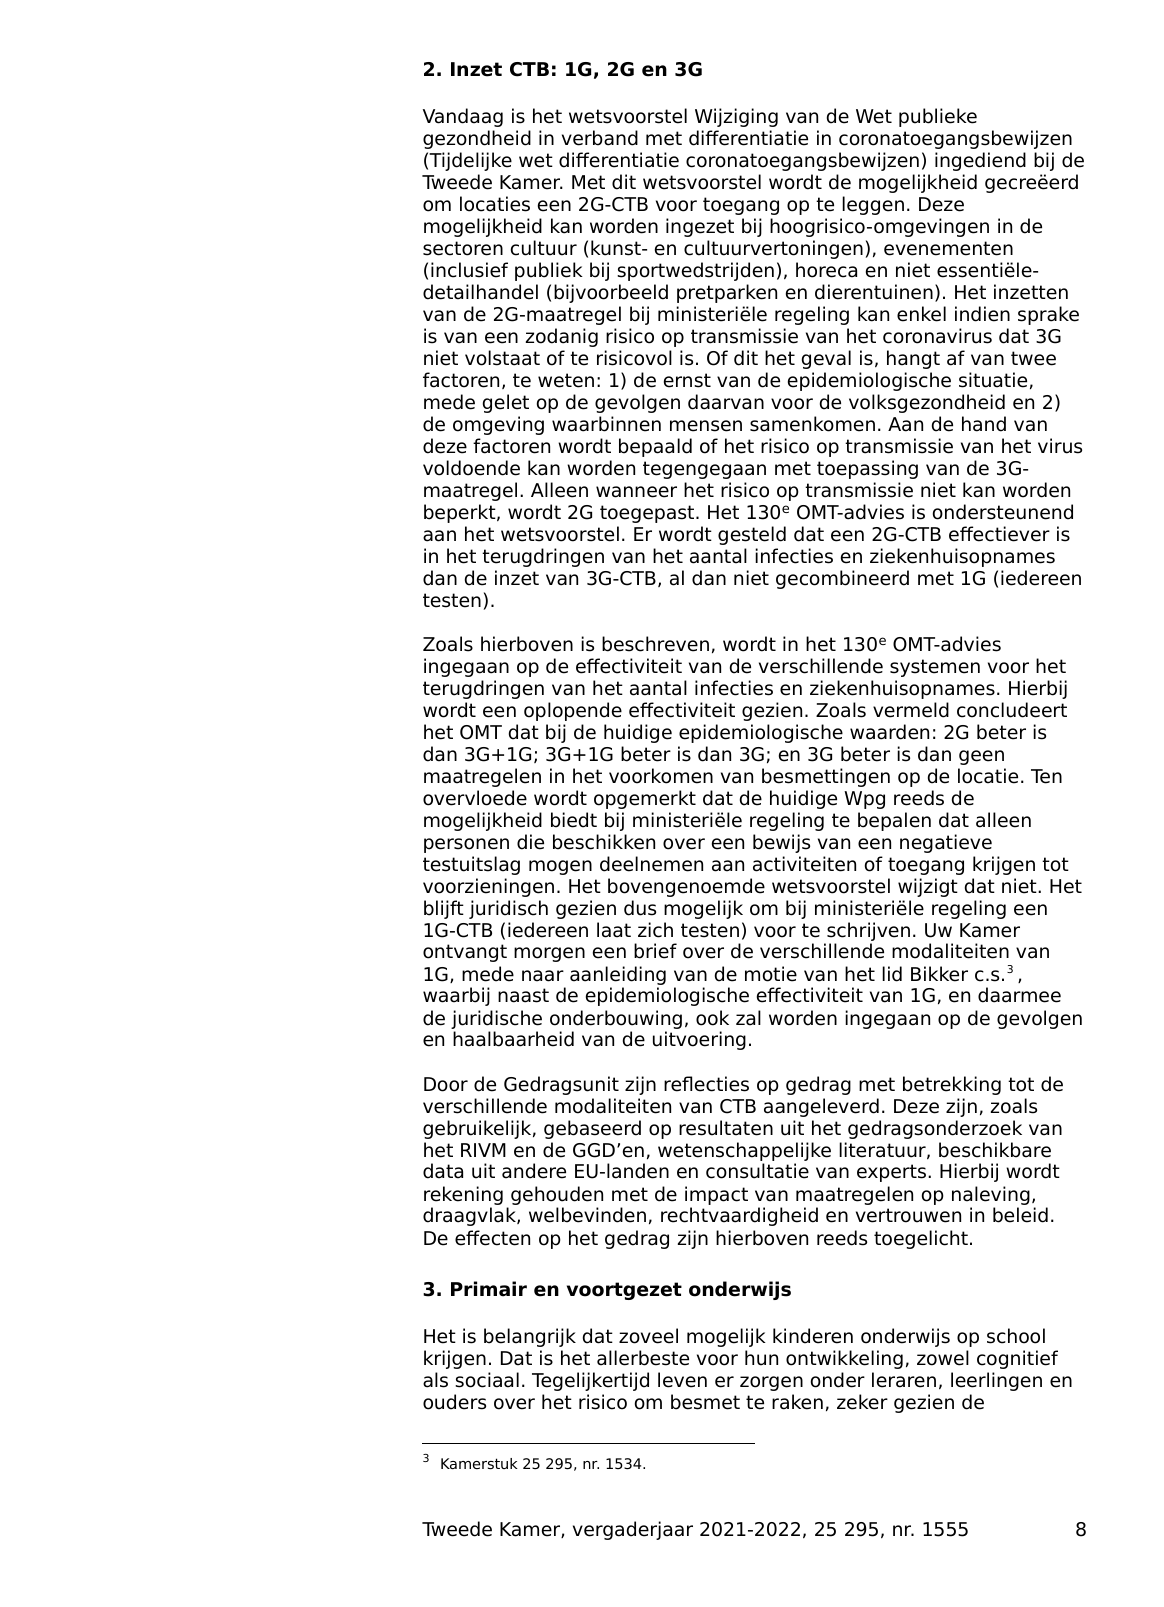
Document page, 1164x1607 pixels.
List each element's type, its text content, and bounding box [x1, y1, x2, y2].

text Vandaag is het wetsvoorstel Wijziging van de Wet publieke gezondheid in verband met differentiatie in coronatoegangsbewijzen (Tijdelijke wet differentiatie coronatoegangsbewijzen) ingediend bij de Tweede Kamer. Met dit wetsvoorstel wordt de mogelijkheid gecreëerd om locaties een 2G-CTB voor toegang op te leggen. Deze mogelijkheid kan worden ingezet bij hoogrisico-omgevingen in de sectoren cultuur (kunst- en cultuurvertoningen), evenementen (inclusief publiek bij sportwedstrijden), horeca en niet essentiële-detailhandel (bijvoorbeeld pretparken en dierentuinen). Het inzetten van de 2G-maatregel bij ministeriële regeling kan enkel indien sprake is van een zodanig risico op transmissie van het coronavirus dat 3G niet volstaat of te risicovol is. Of dit het geval is, hangt af van twee factoren, te weten: 1) de ernst van de epidemiologische situatie, mede gelet op de gevolgen daarvan voor de volksgezondheid en 2) de omgeving waarbinnen mensen samenkomen. Aan de hand van deze factoren wordt bepaald of het risico op transmissie van het virus voldoende kan worden tegengegaan met toepassing van de 3G-maatregel. Alleen wanneer het risico op transmissie niet kan worden beperkt, wordt 2G toegepast. Het 130e OMT-advies is ondersteunend aan het wetsvoorstel. Er wordt gesteld dat een 2G-CTB effectiever is in het terugdringen van het aantal infecties en ziekenhuisopnames dan de inzet van 3G-CTB, al dan niet gecombineerd met 1G (iedereen testen). [422, 106, 1087, 612]
subtitle 3. Primair en voortgezet onderwijs [422, 1279, 1087, 1301]
text Zoals hierboven is beschreven, wordt in het 130e OMT-advies ingegaan op de effectiviteit van de verschillende systemen voor het terugdringen van het aantal infecties en ziekenhuisopnames. Hierbij wordt een oplopende effectiviteit gezien. Zoals vermeld concludeert het OMT dat bij de huidige epidemiologische waarden: 2G beter is dan 3G+1G; 3G+1G beter is dan 3G; en 3G beter is dan geen maatregelen in het voorkomen van besmettingen op de locatie. Ten overvloede wordt opgemerkt dat de huidige Wpg reeds de mogelijkheid biedt bij ministeriële regeling te bepalen dat alleen personen die beschikken over een bewijs van een negatieve testuitslag mogen deelnemen aan activiteiten of toegang krijgen tot voorzieningen. Het bovengenoemde wetsvoorstel wijzigt dat niet. Het blijft juridisch gezien dus mogelijk om bij ministeriële regeling een 1G-CTB (iedereen laat zich testen) voor te schrijven. Uw Kamer ontvangt morgen een brief over de verschillende modaliteiten van 1G, mede naar aanleiding van de motie van het lid Bikker c.s., waarbij naast de epidemiologische effectiviteit van 1G, en daarmee de juridische onderbouwing, ook zal worden ingegaan op de gevolgen en haalbaarheid van de uitvoering. [422, 634, 1087, 1051]
text Kamerstuk 25 295, nr. 1534. [422, 1452, 1087, 1474]
text Het is belangrijk dat zoveel mogelijk kinderen onderwijs op school krijgen. Dat is het allerbeste voor hun ontwikkeling, zowel cognitief als sociaal. Tegelijkertijd leven er zorgen onder leraren, leerlingen en ouders over het risico om besmet te raken, zeker gezien de [422, 1326, 1087, 1414]
subtitle 2. Inzet CTB: 1G, 2G en 3G [422, 59, 1087, 81]
text Door de Gedragsunit zijn reflecties op gedrag met betrekking tot de verschillende modaliteiten van CTB aangeleverd. Deze zijn, zoals gebruikelijk, gebaseerd op resultaten uit het gedragsonderzoek van het RIVM en de GGD’en, wetenschappelijke literatuur, beschikbare data uit andere EU-landen en consultatie van experts. Hierbij wordt rekening gehouden met de impact van maatregelen op naleving, draagvlak, welbevinden, rechtvaardigheid en vertrouwen in beleid. De effecten op het gedrag zijn hierboven reeds toegelicht. [422, 1073, 1087, 1249]
